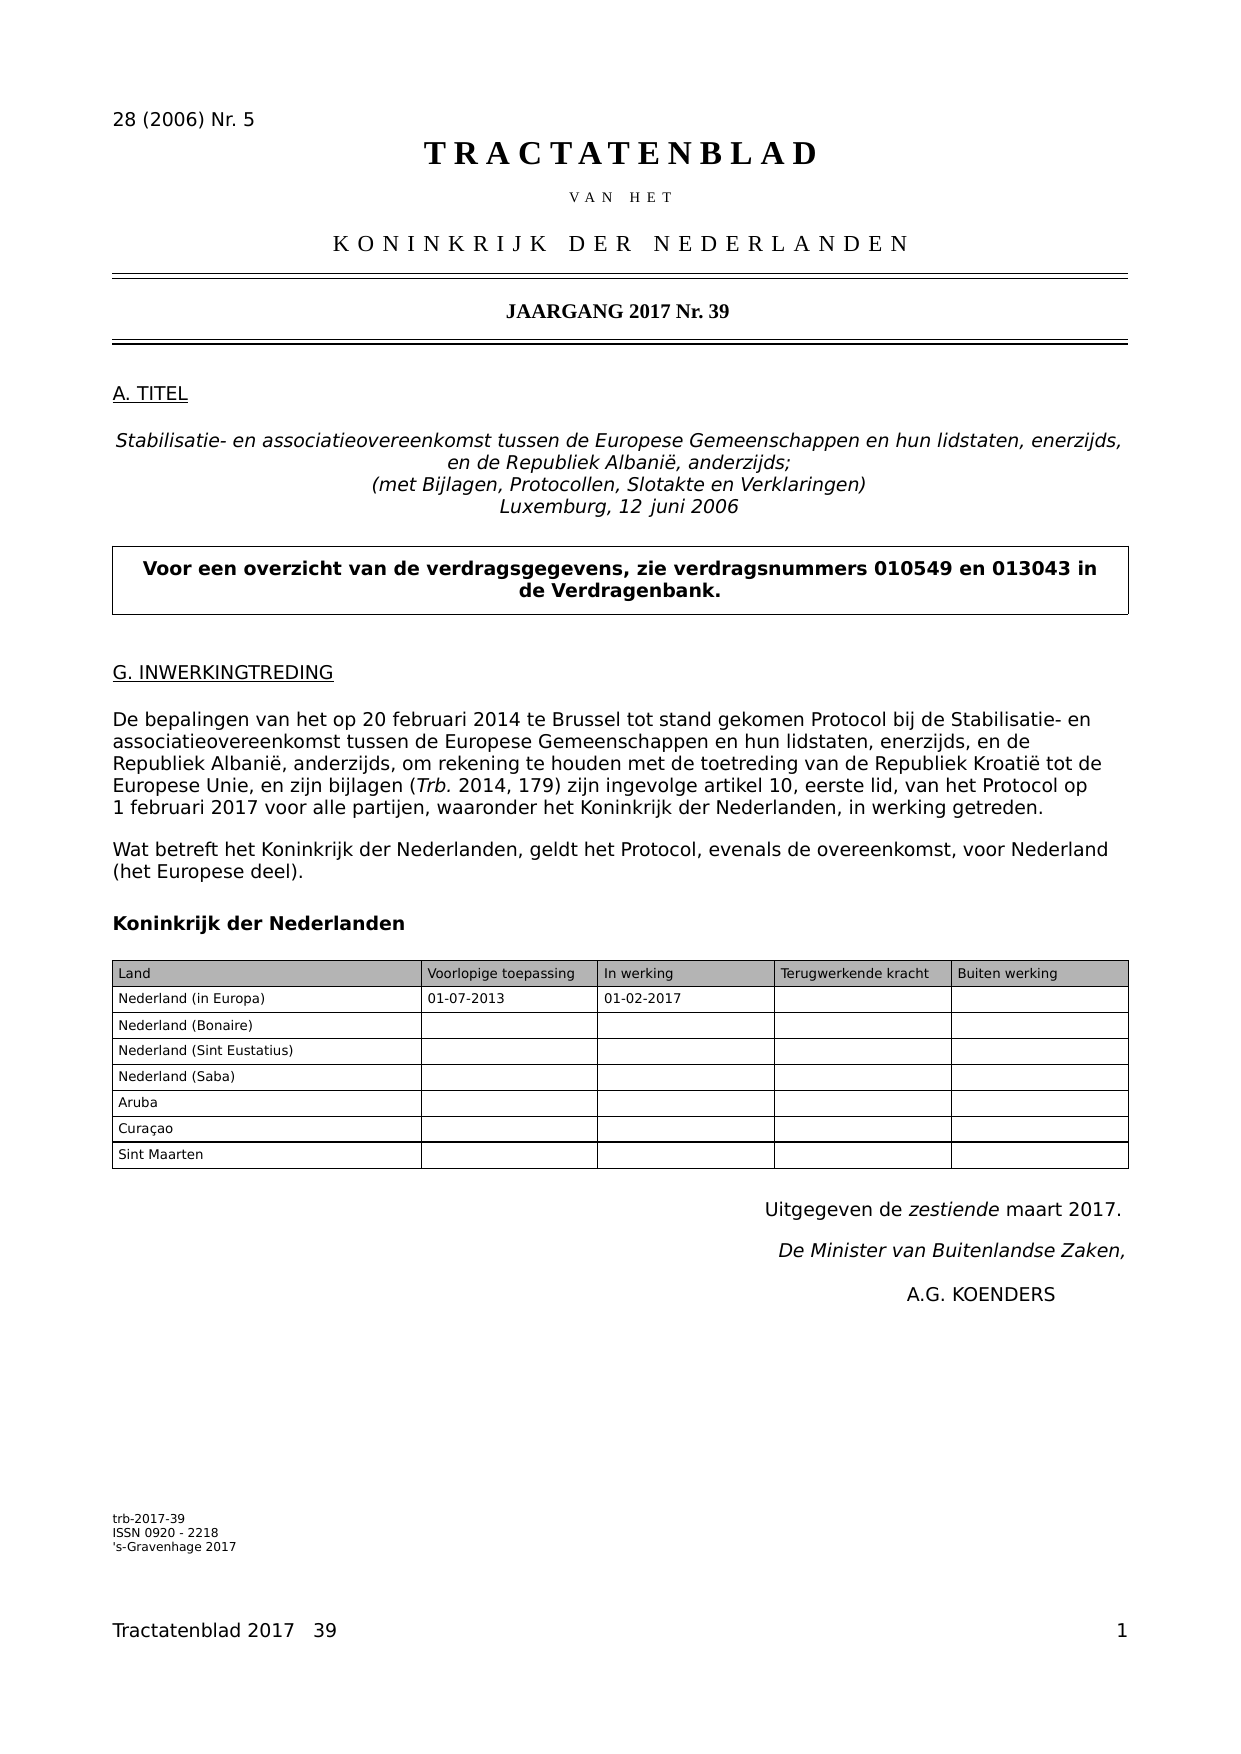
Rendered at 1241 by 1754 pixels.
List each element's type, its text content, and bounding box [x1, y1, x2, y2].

text ISSN 0920 - 2218 [112, 1526, 346, 1540]
table_cell [598, 1143, 774, 1167]
table_cell [775, 1117, 951, 1141]
table_cell [952, 1117, 1128, 1141]
table_cell [422, 1091, 597, 1116]
table_cell 01-07-2013 [422, 987, 597, 1012]
text 28 (2006) Nr. 5 [112, 109, 1128, 131]
table_cell [952, 1013, 1128, 1038]
subtitle A. TITEL [112, 383, 1128, 405]
table_cell [598, 1117, 774, 1141]
table_cell [422, 1039, 597, 1064]
table_cell [422, 1013, 597, 1038]
table_cell [952, 1091, 1128, 1116]
table_cell [775, 1065, 951, 1089]
text VAN HET [112, 189, 1128, 206]
table_cell Nederland (in Europa) [113, 987, 421, 1012]
text 's-Gravenhage 2017 [112, 1540, 346, 1554]
text Luxemburg, 12 juni 2006 [112, 496, 1128, 518]
text KONINKRIJK DER NEDERLANDEN [112, 229, 1128, 256]
table_cell [775, 1143, 951, 1167]
text De bepalingen van het op 20 februari 2014 te Brussel tot stand gekomen Protocol bij de Stabilisatie- en associatieovereenkomst tussen de Europese Gemeenschappen en hun lidstaten, enerzijds, en de Republiek Albanië, anderzijds, om rekening te houden met de toetreding van de Republiek Kroatië tot de Europese Unie, en zijn bijlagen (Trb. 2014, 179) zijn ingevolge artikel 10, eerste lid, van het Protocol op 1 februari 2017 voor alle partijen, waaronder het Koninkrijk der Nederlanden, in werking getreden. [112, 709, 1128, 819]
table_cell Curaçao [113, 1117, 421, 1141]
table_cell Nederland (Saba) [113, 1065, 421, 1089]
table_header Voorlopige toepassing [422, 961, 597, 986]
table_cell [952, 1065, 1128, 1089]
table_cell [422, 1117, 597, 1141]
table_header In werking [598, 961, 774, 986]
table_header Buiten werking [952, 961, 1128, 986]
text JAARGANG 2017 Nr. 39 [112, 299, 1128, 323]
table_cell 01-02-2017 [598, 987, 774, 1012]
table_header Terugwerkende kracht [775, 961, 951, 986]
table_header Land [113, 961, 421, 986]
text Uitgegeven de zestiende maart 2017. [112, 1198, 1128, 1220]
text TRACTATENBLAD [112, 133, 1128, 172]
table_cell Nederland (Sint Eustatius) [113, 1039, 421, 1064]
table_cell [952, 1039, 1128, 1064]
table_cell [422, 1065, 597, 1089]
table_cell [598, 1039, 774, 1064]
table_cell [598, 1013, 774, 1038]
text Stabilisatie- en associatieovereenkomst tussen de Europese Gemeenschappen en hun lidstaten, enerzijds, en de Republiek Albanië, anderzijds; [112, 430, 1128, 474]
table_cell [952, 987, 1128, 1012]
table_cell [775, 1039, 951, 1064]
subtitle G. INWERKINGTREDING [112, 662, 1128, 684]
table_cell [422, 1143, 597, 1167]
text trb-2017-39 [112, 1512, 346, 1526]
table_cell [598, 1065, 774, 1089]
text (met Bijlagen, Protocollen, Slotakte en Verklaringen) [112, 474, 1128, 496]
table_cell [952, 1143, 1128, 1167]
table_cell [775, 1013, 951, 1038]
text De Minister van Buitenlandse Zaken, A.G. KOENDERS [112, 1240, 1128, 1306]
table_cell Sint Maarten [113, 1143, 421, 1167]
subtitle Koninkrijk der Nederlanden [112, 913, 1128, 935]
table_cell Nederland (Bonaire) [113, 1013, 421, 1038]
table_cell [598, 1091, 774, 1116]
table_cell [775, 1091, 951, 1116]
table_cell Aruba [113, 1091, 421, 1116]
text Wat betreft het Koninkrijk der Nederlanden, geldt het Protocol, evenals de overeenkomst, voor Nederland (het Europese deel). [112, 839, 1128, 883]
table_cell [775, 987, 951, 1012]
